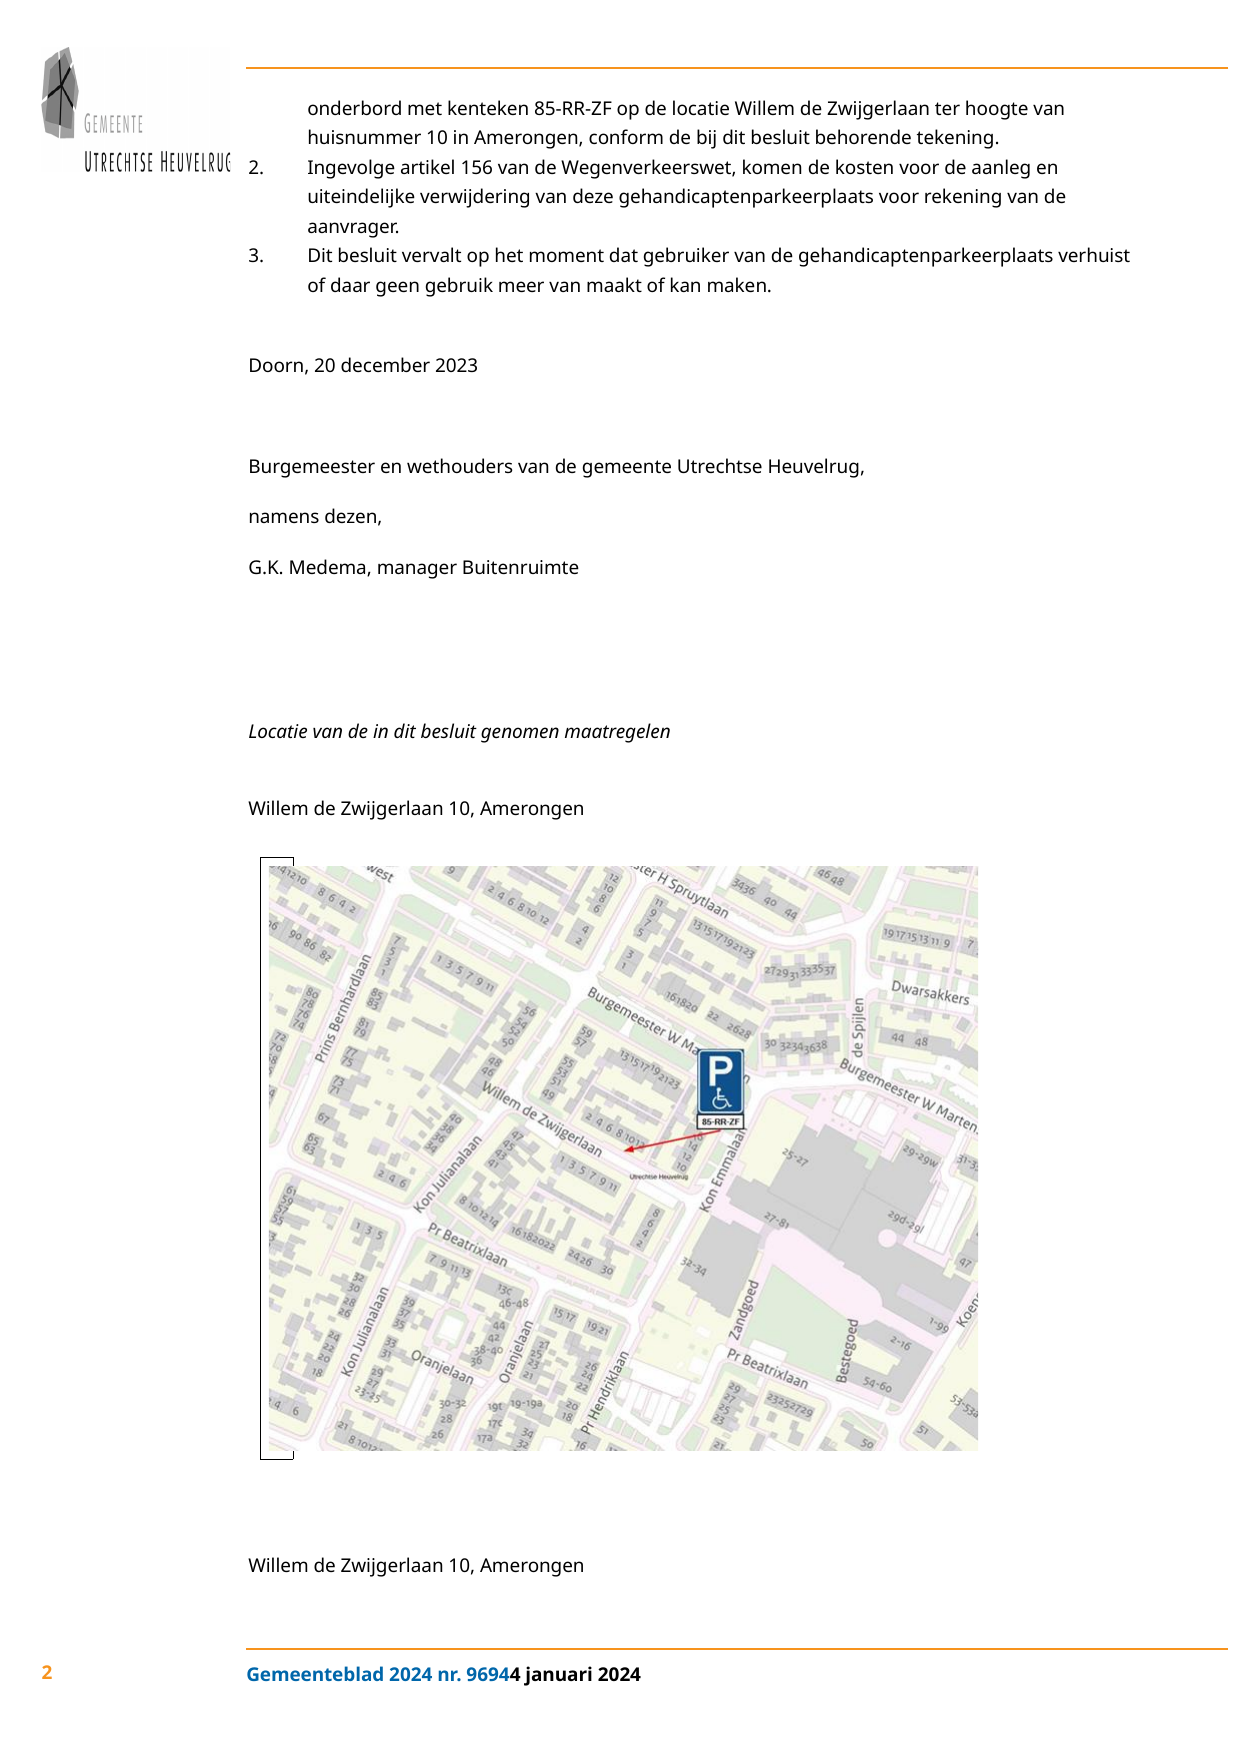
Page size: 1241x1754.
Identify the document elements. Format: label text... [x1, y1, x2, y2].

text Willem de Zwijgerlaan 10, Amerongen [248, 1552, 1152, 1577]
list onderbord met kenteken 85-RR-ZF op de locatie Willem de Zwijgerlaan ter hoogte van huisnummer 10 in Amerongen, conform de bij dit besluit behorende tekening. [248, 95, 1152, 150]
picture [268, 866, 979, 1451]
text namens dezen, [248, 503, 1152, 529]
list Dit besluit vervalt op het moment dat gebruiker van de gehandicaptenparkeerplaats verhuist of daar geen gebruik meer van maakt of kan maken. [248, 243, 1152, 298]
text G.K. Medema, manager Buitenruimte [248, 554, 1152, 580]
text Locatie van de in dit besluit genomen maatregelen [248, 719, 1152, 744]
picture [41, 47, 231, 172]
text Burgemeester en wethouders van de gemeente Utrechtse Heuvelrug, [248, 453, 1152, 479]
text Willem de Zwijgerlaan 10, Amerongen [248, 795, 1152, 821]
text Doorn, 20 december 2023 [248, 352, 1152, 378]
list Ingevolge artikel 156 van de Wegenverkeerswet, komen de kosten voor de aanleg en uiteindelijke verwijdering van deze gehandicaptenparkeerplaats voor rekening van de aanvrager. [248, 154, 1152, 239]
